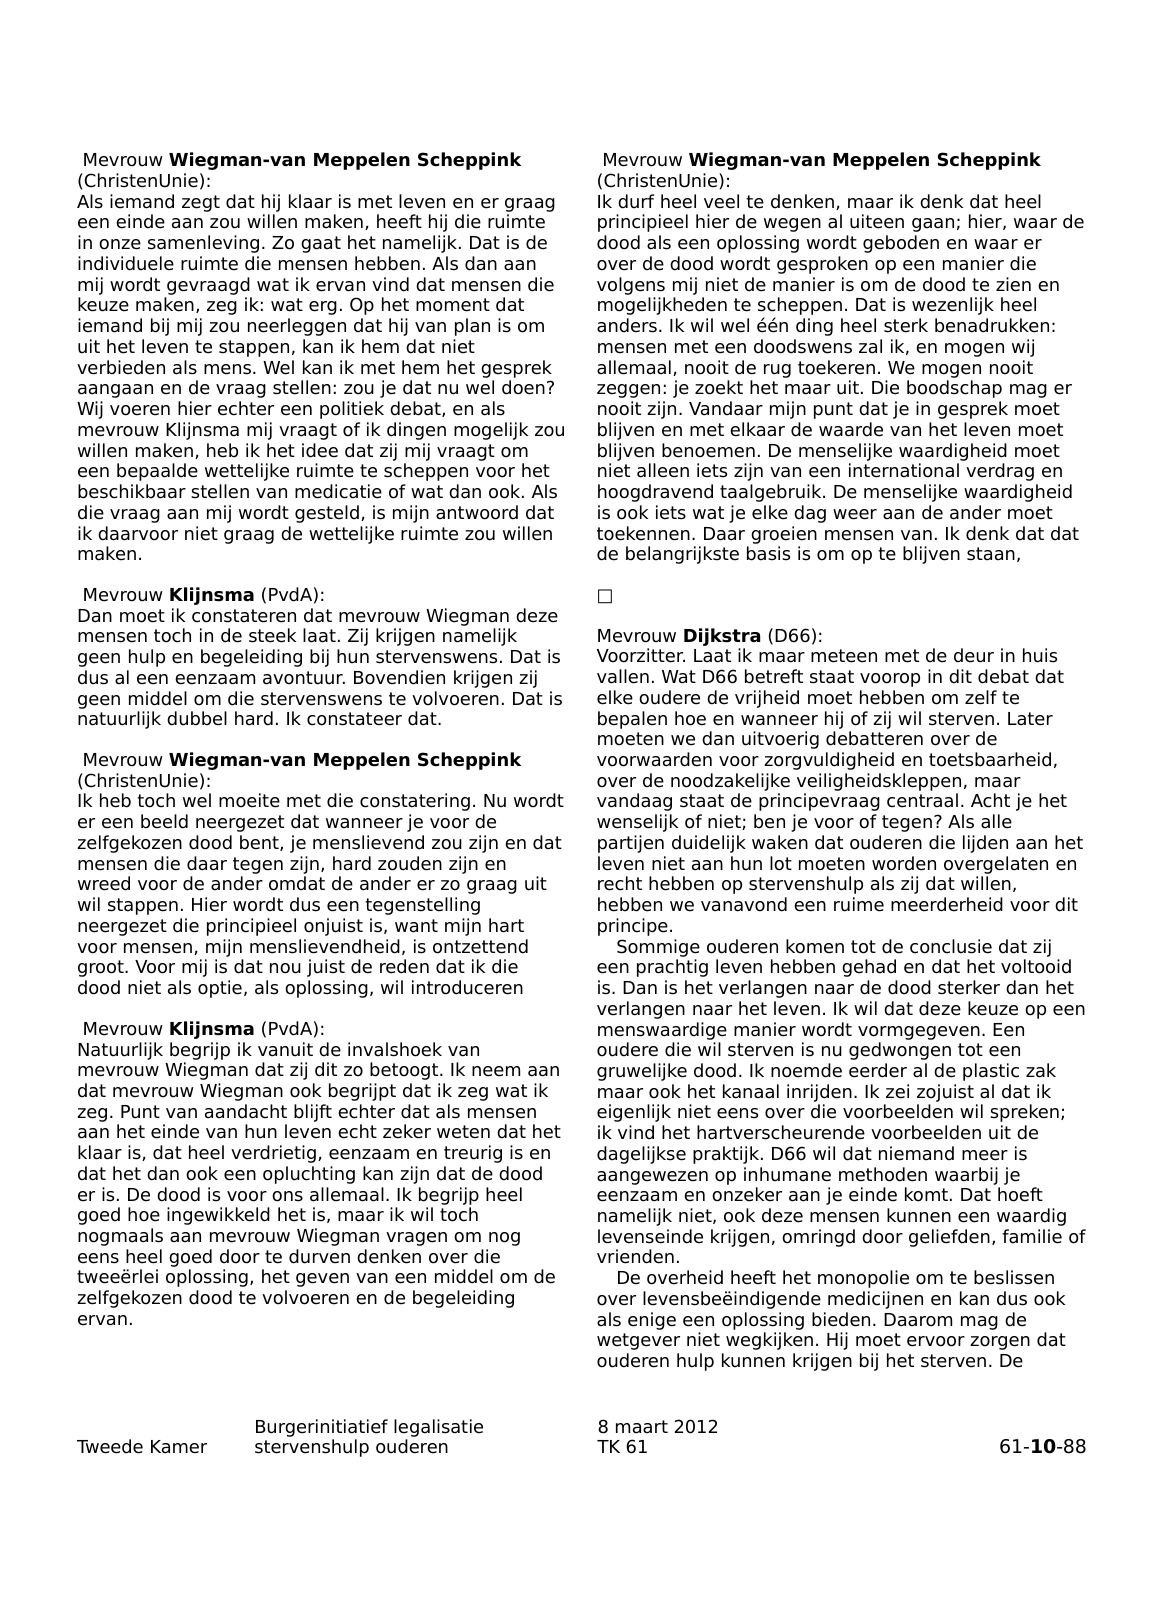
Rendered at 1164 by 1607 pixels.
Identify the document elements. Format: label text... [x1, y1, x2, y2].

text Mevrouw Wiegman-van Meppelen Scheppink (ChristenUnie): [77, 150, 567, 192]
text Ik durf heel veel te denken, maar ik denk dat heel principieel hier de wegen al uiteen gaan; hier, waar de dood als een oplossing wordt geboden en waar er over de dood wordt gesproken op een manier die volgens mij niet de manier is om de dood te zien en mogelijkheden te scheppen. Dat is wezenlijk heel anders. Ik wil wel één ding heel sterk benadrukken: mensen met een doodswens zal ik, en mogen wij allemaal, nooit de rug toekeren. We mogen nooit zeggen: je zoekt het maar uit. Die boodschap mag er nooit zijn. Vandaar mijn punt dat je in gesprek moet blijven en met elkaar de waarde van het leven moet blijven benoemen. De menselijke waardigheid moet niet alleen iets zijn van een international verdrag en hoogdravend taalgebruik. De menselijke waardigheid is ook iets wat je elke dag weer aan de ander moet toekennen. Daar groeien mensen van. Ik denk dat dat de belangrijkste basis is om op te blijven staan, [596, 192, 1087, 565]
text De overheid heeft het monopolie om te beslissen over levensbeëindigende medicijnen en kan dus ook als enige een oplossing bieden. Daarom mag de wetgever niet wegkijken. Hij moet ervoor zorgen dat ouderen hulp kunnen krijgen bij het sterven. De [596, 1268, 1087, 1372]
text Mevrouw Klijnsma (PvdA): [77, 585, 567, 606]
text Mevrouw Klijnsma (PvdA): [77, 1019, 567, 1039]
text Dan moet ik constateren dat mevrouw Wiegman deze mensen toch in de steek laat. Zij krijgen namelijk geen hulp en begeleiding bij hun stervenswens. Dat is dus al een eenzaam avontuur. Bovendien krijgen zij geen middel om die stervenswens te volvoeren. Dat is natuurlijk dubbel hard. Ik constateer dat. [77, 606, 567, 730]
text Mevrouw Wiegman-van Meppelen Scheppink (ChristenUnie): [596, 150, 1087, 192]
text Voorzitter. Laat ik maar meteen met de deur in huis vallen. Wat D66 betreft staat voorop in dit debat dat elke oudere de vrijheid moet hebben om zelf te bepalen hoe en wanneer hij of zij wil sterven. Later moeten we dan uitvoerig debatteren over de voorwaarden voor zorgvuldigheid en toetsbaarheid, over de noodzakelijke veiligheidskleppen, maar vandaag staat de principevraag centraal. Acht je het wenselijk of niet; ben je voor of tegen? Als alle partijen duidelijk waken dat ouderen die lijden aan het leven niet aan hun lot moeten worden overgelaten en recht hebben op stervenshulp als zij dat willen, hebben we vanavond een ruime meerderheid voor dit principe. [596, 646, 1087, 936]
text Natuurlijk begrijp ik vanuit de invalshoek van mevrouw Wiegman dat zij dit zo betoogt. Ik neem aan dat mevrouw Wiegman ook begrijpt dat ik zeg wat ik zeg. Punt van aandacht blijft echter dat als mensen aan het einde van hun leven echt zeker weten dat het klaar is, dat heel verdrietig, eenzaam en treurig is en dat het dan ook een opluchting kan zijn dat de dood er is. De dood is voor ons allemaal. Ik begrijp heel goed hoe ingewikkeld het is, maar ik wil toch nogmaals aan mevrouw Wiegman vragen om nog eens heel goed door te durven denken over die tweeërlei oplossing, het geven van een middel om de zelfgekozen dood te volvoeren en de begeleiding ervan. [77, 1039, 567, 1329]
text Als iemand zegt dat hij klaar is met leven en er graag een einde aan zou willen maken, heeft hij die ruimte in onze samenleving. Zo gaat het namelijk. Dat is de individuele ruimte die mensen hebben. Als dan aan mij wordt gevraagd wat ik ervan vind dat mensen die keuze maken, zeg ik: wat erg. Op het moment dat iemand bij mij zou neerleggen dat hij van plan is om uit het leven te stappen, kan ik hem dat niet verbieden als mens. Wel kan ik met hem het gesprek aangaan en de vraag stellen: zou je dat nu wel doen? Wij voeren hier echter een politiek debat, en als mevrouw Klijnsma mij vraagt of ik dingen mogelijk zou willen maken, heb ik het idee dat zij mij vraagt om een bepaalde wettelijke ruimte te scheppen voor het beschikbaar stellen van medicatie of wat dan ook. Als die vraag aan mij wordt gesteld, is mijn antwoord dat ik daarvoor niet graag de wettelijke ruimte zou willen maken. [77, 192, 567, 565]
text Mevrouw Dijkstra (D66): [596, 626, 1087, 646]
text □ [596, 585, 1087, 606]
text Ik heb toch wel moeite met die constatering. Nu wordt er een beeld neergezet dat wanneer je voor de zelfgekozen dood bent, je menslievend zou zijn en dat mensen die daar tegen zijn, hard zouden zijn en wreed voor de ander omdat de ander er zo graag uit wil stappen. Hier wordt dus een tegenstelling neergezet die principieel onjuist is, want mijn hart voor mensen, mijn menslievendheid, is ontzettend groot. Voor mij is dat nou juist de reden dat ik die dood niet als optie, als oplossing, wil introduceren [77, 791, 567, 999]
text Sommige ouderen komen tot de conclusie dat zij een prachtig leven hebben gehad en dat het voltooid is. Dan is het verlangen naar de dood sterker dan het verlangen naar het leven. Ik wil dat deze keuze op een menswaardige manier wordt vormgegeven. Een oudere die wil sterven is nu gedwongen tot een gruwelijke dood. Ik noemde eerder al de plastic zak maar ook het kanaal inrijden. Ik zei zojuist al dat ik eigenlijk niet eens over die voorbeelden wil spreken; ik vind het hartverscheurende voorbeelden uit de dagelijkse praktijk. D66 wil dat niemand meer is aangewezen op inhumane methoden waarbij je eenzaam en onzeker aan je einde komt. Dat hoeft namelijk niet, ook deze mensen kunnen een waardig levenseinde krijgen, omringd door geliefden, familie of vrienden. [596, 936, 1087, 1268]
text Mevrouw Wiegman-van Meppelen Scheppink (ChristenUnie): [77, 750, 567, 791]
